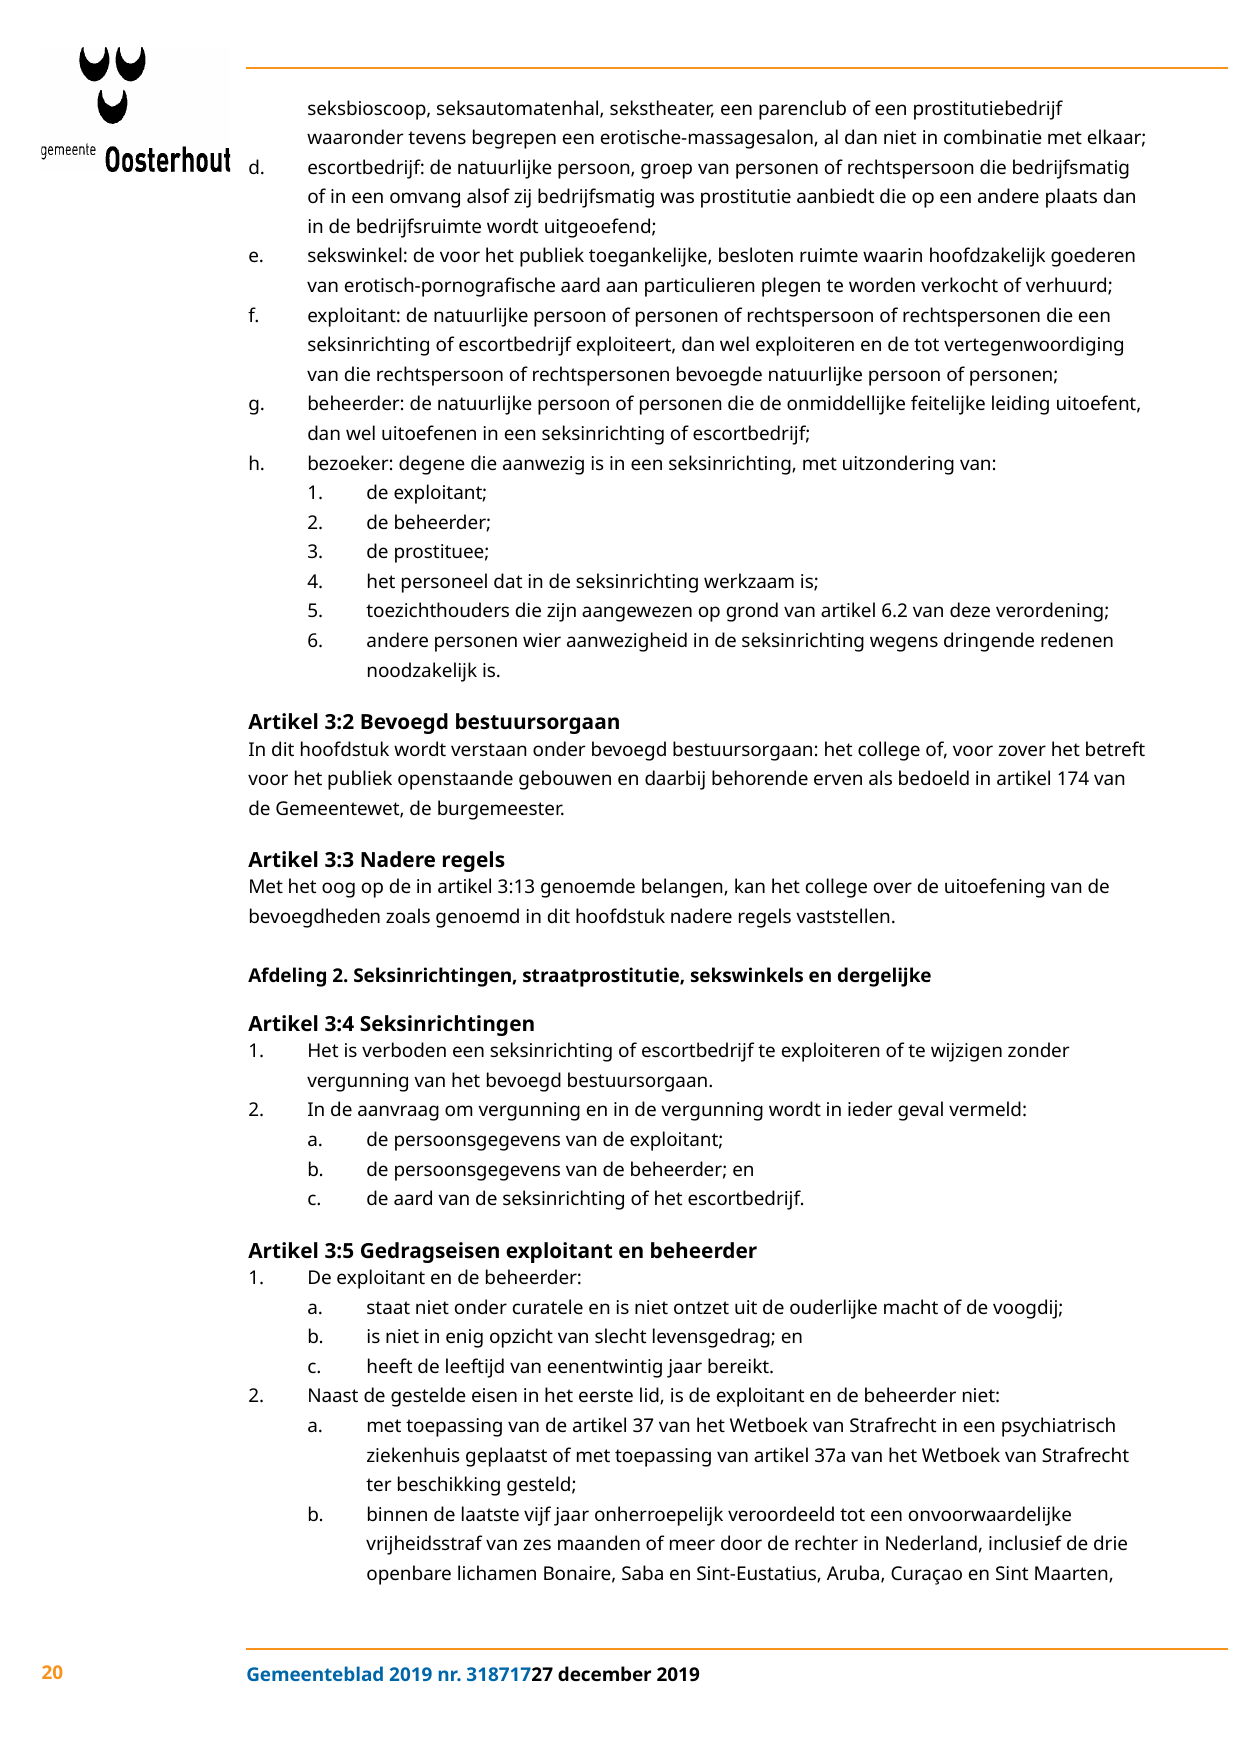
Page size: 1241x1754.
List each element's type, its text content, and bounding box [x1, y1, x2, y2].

list De exploitant en de beheerder: [248, 1264, 1152, 1290]
list seksbioscoop, seksautomatenhal, sekstheater, een parenclub of een prostitutiebedrijf waaronder tevens begrepen een erotische-massagesalon, al dan niet in combinatie met elkaar; [248, 95, 1152, 150]
list het personeel dat in de seksinrichting werkzaam is; [307, 568, 1152, 594]
text Afdeling 2. Seksinrichtingen, straatprostitutie, sekswinkels en dergelijke [248, 962, 1152, 988]
list exploitant: de natuurlijke persoon of personen of rechtspersoon of rechtspersonen die een seksinrichting of escortbedrijf exploiteert, dan wel exploiteren en de tot vertegenwoordiging van die rechtspersoon of rechtspersonen bevoegde natuurlijke persoon of personen; [248, 302, 1152, 387]
text Met het oog op de in artikel 3:13 genoemde belangen, kan het college over de uitoefening van de bevoegdheden zoals genoemd in dit hoofdstuk nadere regels vaststellen. [248, 874, 1152, 929]
list Het is verboden een seksinrichting of escortbedrijf te exploiteren of te wijzigen zonder vergunning van het bevoegd bestuursorgaan. [248, 1037, 1152, 1093]
list de aard van de seksinrichting of het escortbedrijf. [307, 1185, 1152, 1211]
list de beheerder; [307, 509, 1152, 535]
list met toepassing van de artikel 37 van het Wetboek van Strafrecht in een psychiatrisch ziekenhuis geplaatst of met toepassing van artikel 37a van het Wetboek van Strafrecht ter beschikking gesteld; [307, 1412, 1152, 1497]
list andere personen wier aanwezigheid in de seksinrichting wegens dringende redenen noodzakelijk is. [307, 627, 1152, 683]
list de prostituee; [307, 538, 1152, 564]
text Artikel 3:2 Bevoegd bestuursorgaan [248, 707, 1152, 736]
list staat niet onder curatele en is niet ontzet uit de ouderlijke macht of de voogdij; [307, 1294, 1152, 1319]
list de exploitant; [307, 479, 1152, 505]
list Naast de gestelde eisen in het eerste lid, is de exploitant en de beheerder niet: [248, 1383, 1152, 1408]
list sekswinkel: de voor het publiek toegankelijke, besloten ruimte waarin hoofdzakelijk goederen van erotisch-pornografische aard aan particulieren plegen te worden verkocht of verhuurd; [248, 243, 1152, 298]
list heeft de leeftijd van eenentwintig jaar bereikt. [307, 1353, 1152, 1379]
text Artikel 3:4 Seksinrichtingen [248, 1009, 1152, 1037]
text Artikel 3:5 Gedragseisen exploitant en beheerder [248, 1236, 1152, 1264]
text Artikel 3:3 Nadere regels [248, 845, 1152, 874]
list de persoonsgegevens van de beheerder; en [307, 1156, 1152, 1182]
list escortbedrijf: de natuurlijke persoon, groep van personen of rechtspersoon die bedrijfsmatig of in een omvang alsof zij bedrijfsmatig was prostitutie aanbiedt die op een andere plaats dan in de bedrijfsruimte wordt uitgeoefend; [248, 154, 1152, 239]
picture [41, 47, 231, 172]
list beheerder: de natuurlijke persoon of personen die de onmiddellijke feitelijke leiding uitoefent, dan wel uitoefenen in een seksinrichting of escortbedrijf; [248, 391, 1152, 446]
list de persoonsgegevens van de exploitant; [307, 1126, 1152, 1152]
list toezichthouders die zijn aangewezen op grond van artikel 6.2 van deze verordening; [307, 598, 1152, 623]
text In dit hoofdstuk wordt verstaan onder bevoegd bestuursorgaan: het college of, voor zover het betreft voor het publiek openstaande gebouwen en daarbij behorende erven als bedoeld in artikel 174 van de Gemeentewet, de burgemeester. [248, 736, 1152, 821]
list In de aanvraag om vergunning en in de vergunning wordt in ieder geval vermeld: [248, 1097, 1152, 1122]
list is niet in enig opzicht van slecht levensgedrag; en [307, 1323, 1152, 1349]
list bezoeker: degene die aanwezig is in een seksinrichting, met uitzondering van: [248, 450, 1152, 476]
list binnen de laatste vijf jaar onherroepelijk veroordeeld tot een onvoorwaardelijke vrijheidsstraf van zes maanden of meer door de rechter in Nederland, inclusief de drie openbare lichamen Bonaire, Saba en Sint-Eustatius, Aruba, Curaçao en Sint Maarten, [307, 1501, 1152, 1586]
